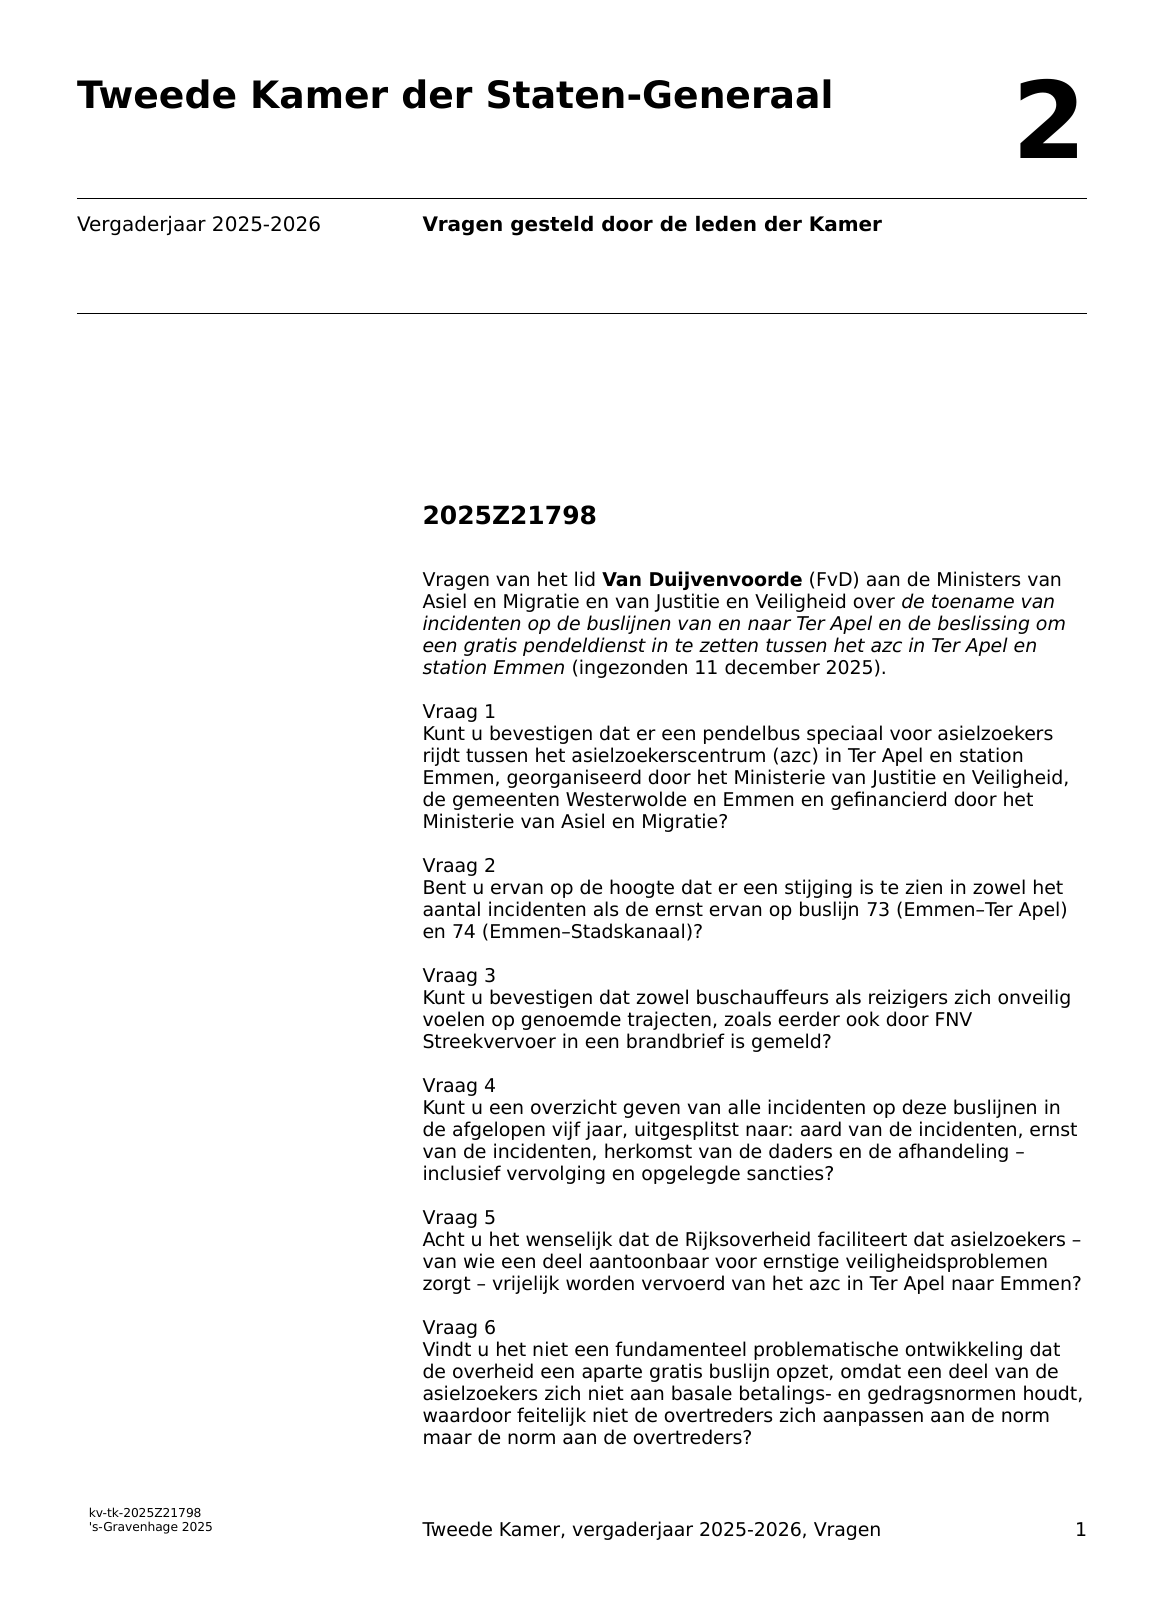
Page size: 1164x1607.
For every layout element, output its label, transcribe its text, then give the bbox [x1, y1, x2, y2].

text 2025Z21798 [422, 501, 1087, 531]
text Vraag 2 [422, 855, 1087, 877]
text Acht u het wenselijk dat de Rijksoverheid faciliteert dat asielzoekers – van wie een deel aantoonbaar voor ernstige veiligheidsproblemen zorgt – vrijelijk worden vervoerd van het azc in Ter Apel naar Emmen? [422, 1229, 1087, 1295]
text 's-Gravenhage 2025 [88, 1520, 323, 1534]
table_header Tweede Kamer der Staten-Generaal [77, 59, 886, 198]
table_header 2 [886, 59, 1087, 198]
text Vraag 6 [422, 1317, 1087, 1339]
table_cell Vergaderjaar 2025-2026 [77, 199, 422, 313]
text Kunt u bevestigen dat zowel buschauffeurs als reizigers zich onveilig voelen op genoemde trajecten, zoals eerder ook door FNV Streekvervoer in een brandbrief is gemeld? [422, 987, 1087, 1053]
text kv-tk-2025Z21798 [88, 1506, 323, 1520]
text Vraag 1 [422, 701, 1087, 723]
table_cell Vragen gesteld door de leden der Kamer [422, 199, 1087, 313]
text Vragen van het lid Van Duijvenvoorde (FvD) aan de Ministers van Asiel en Migratie en van Justitie en Veiligheid over de toename van incidenten op de buslijnen van en naar Ter Apel en de beslissing om een gratis pendeldienst in te zetten tussen het azc in Ter Apel en station Emmen (ingezonden 11 december 2025). [422, 569, 1087, 679]
text Vraag 4 [422, 1075, 1087, 1097]
text Vraag 5 [422, 1207, 1087, 1229]
text Kunt u bevestigen dat er een pendelbus speciaal voor asielzoekers rijdt tussen het asielzoekerscentrum (azc) in Ter Apel en station Emmen, georganiseerd door het Ministerie van Justitie en Veiligheid, de gemeenten Westerwolde en Emmen en gefinancierd door het Ministerie van Asiel en Migratie? [422, 723, 1087, 833]
text Kunt u een overzicht geven van alle incidenten op deze buslijnen in de afgelopen vijf jaar, uitgesplitst naar: aard van de incidenten, ernst van de incidenten, herkomst van de daders en de afhandeling – inclusief vervolging en opgelegde sancties? [422, 1097, 1087, 1185]
text Vindt u het niet een fundamenteel problematische ontwikkeling dat de overheid een aparte gratis buslijn opzet, omdat een deel van de asielzoekers zich niet aan basale betalings- en gedragsnormen houdt, waardoor feitelijk niet de overtreders zich aanpassen aan de norm maar de norm aan de overtreders? [422, 1339, 1087, 1449]
text Bent u ervan op de hoogte dat er een stijging is te zien in zowel het aantal incidenten als de ernst ervan op buslijn 73 (Emmen–Ter Apel) en 74 (Emmen–Stadskanaal)? [422, 877, 1087, 943]
text Vraag 3 [422, 965, 1087, 987]
